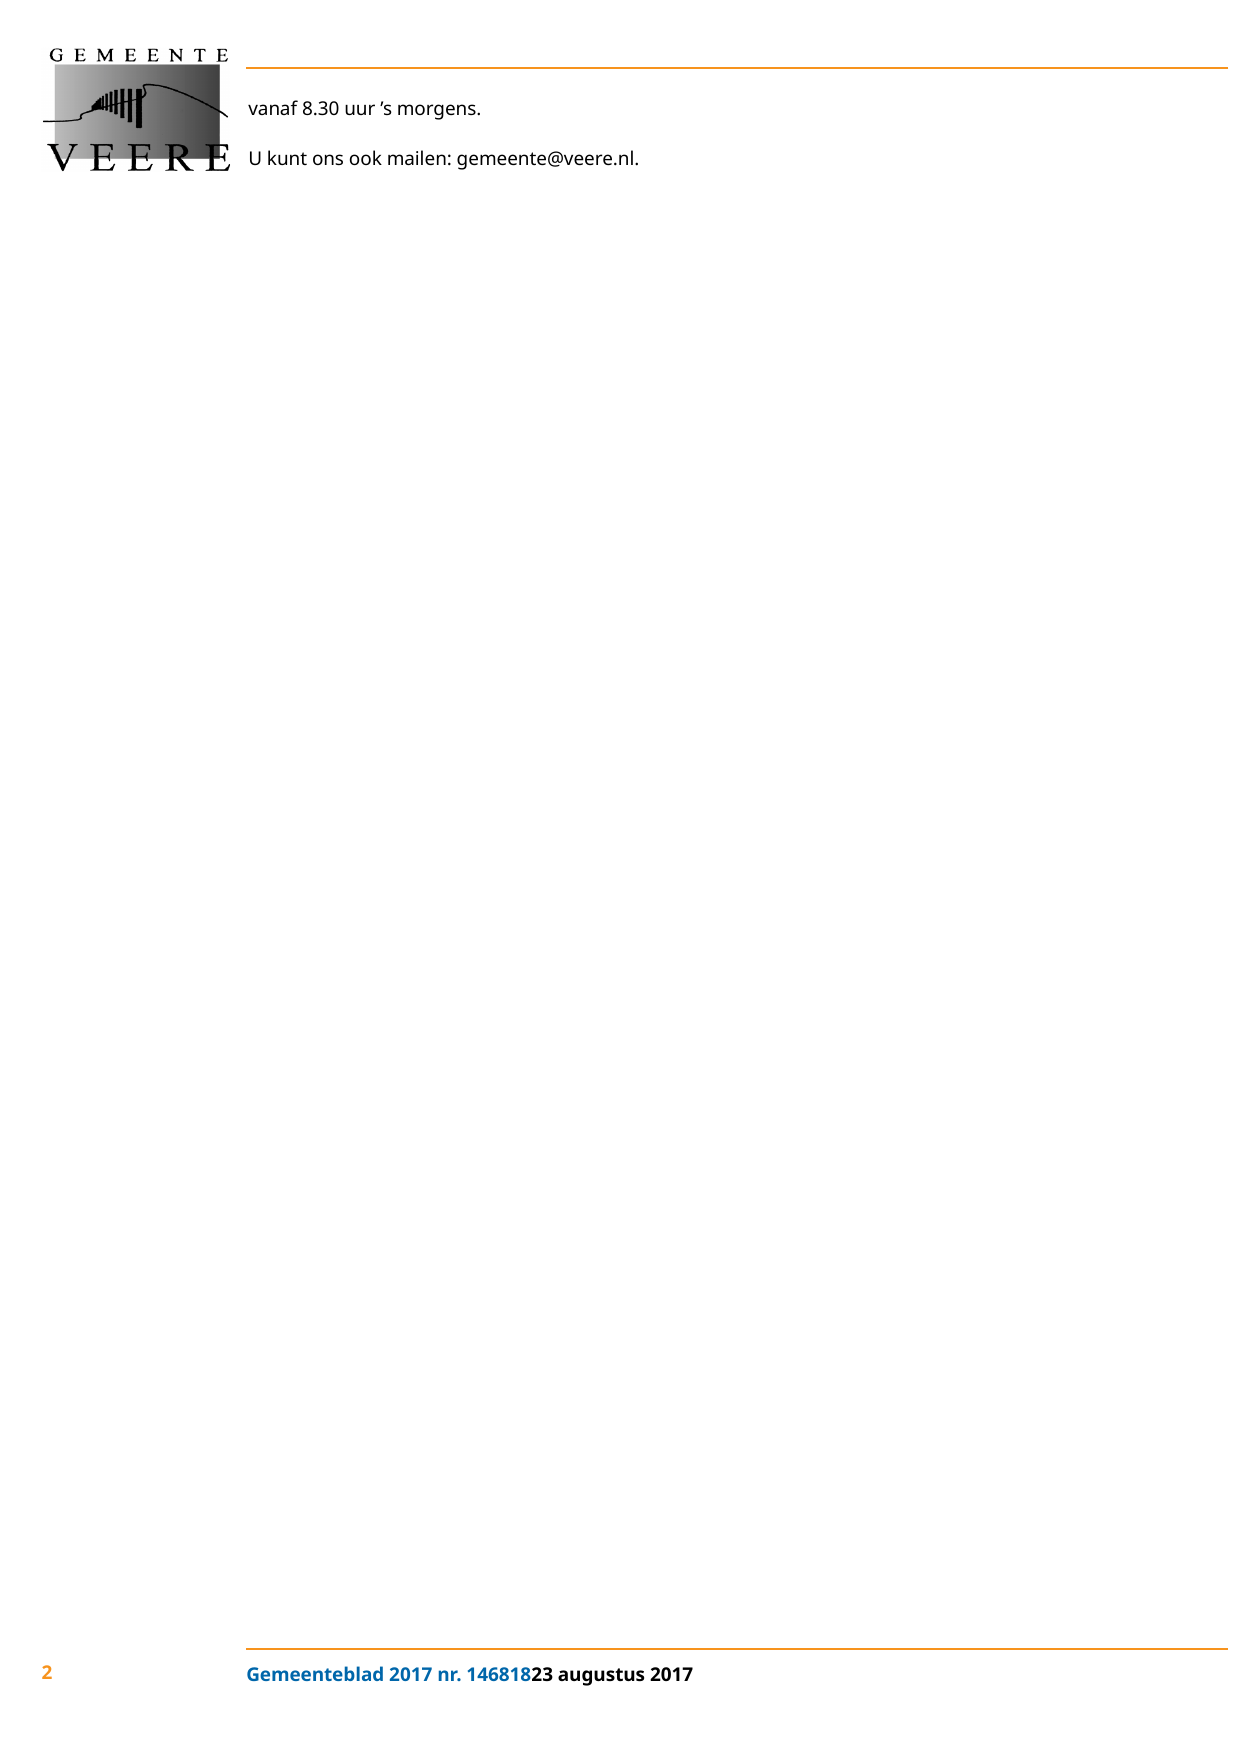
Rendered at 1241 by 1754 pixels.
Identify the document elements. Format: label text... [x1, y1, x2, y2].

picture [41, 47, 231, 172]
text U kunt ons ook mailen: gemeente@veere.nl. [248, 145, 1152, 171]
text vanaf 8.30 uur ’s morgens. [248, 95, 1152, 121]
